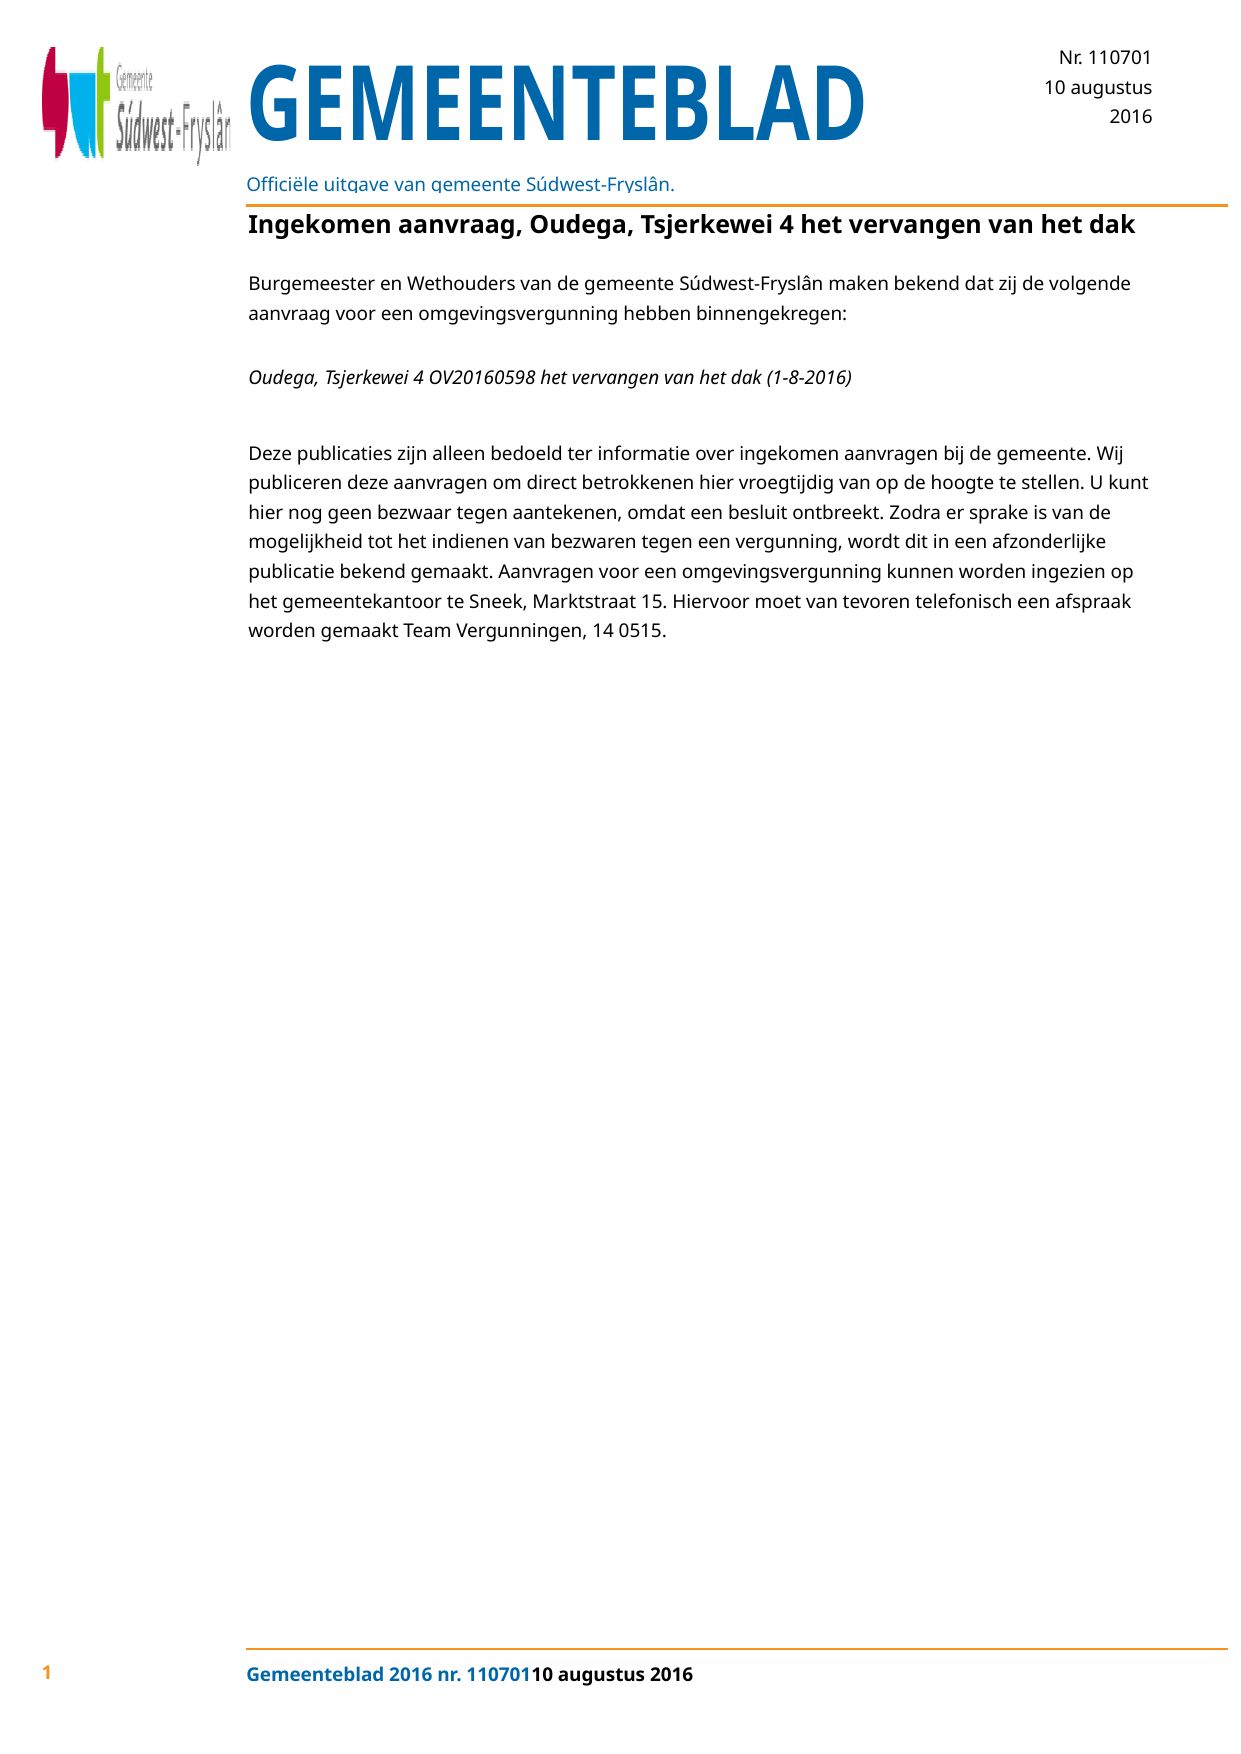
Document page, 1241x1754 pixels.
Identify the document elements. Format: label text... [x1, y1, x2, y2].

text Deze publicaties zijn alleen bedoeld ter informatie over ingekomen aanvragen bij de gemeente. Wij publiceren deze aanvragen om direct betrokkenen hier vroegtijdig van op de hoogte te stellen. U kunt hier nog geen bezwaar tegen aantekenen, omdat een besluit ontbreekt. Zodra er sprake is van de mogelijkheid tot het indienen van bezwaren tegen een vergunning, wordt dit in een afzonderlijke publicatie bekend gemaakt. Aanvragen voor een omgevingsvergunning kunnen worden ingezien op het gemeentekantoor te Sneek, Marktstraat 15. Hiervoor moet van tevoren telefonisch een afspraak worden gemaakt Team Vergunningen, 14 0515. [248, 440, 1152, 643]
text Oudega, Tsjerkewei 4 OV20160598 het vervangen van het dak (1-8-2016) [248, 364, 1152, 389]
text Ingekomen aanvraag, Oudega, Tsjerkewei 4 het vervangen van het dak [248, 207, 1152, 241]
text Burgemeester en Wethouders van de gemeente Súdwest-Fryslân maken bekend dat zij de volgende aanvraag voor een omgevingsvergunning hebben binnengekregen: [248, 270, 1152, 326]
picture [41, 47, 231, 172]
